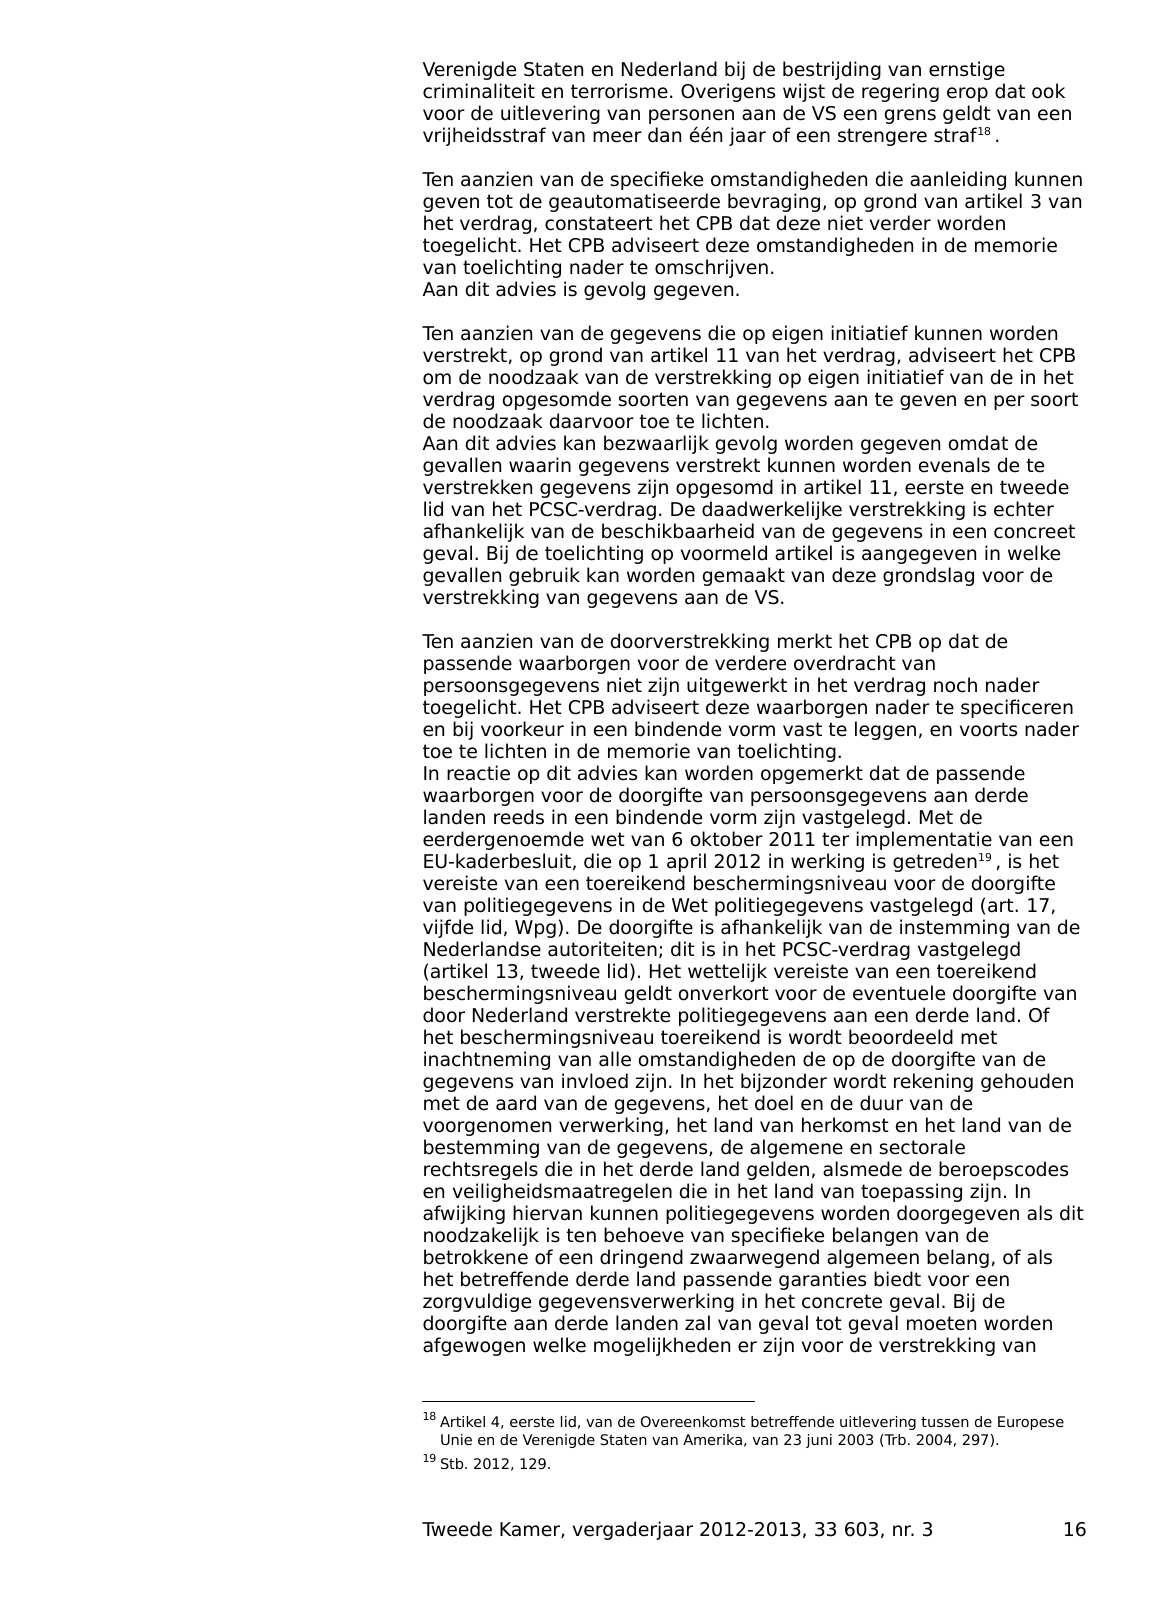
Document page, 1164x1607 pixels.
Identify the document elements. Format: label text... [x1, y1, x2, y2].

text Verenigde Staten en Nederland bij de bestrijding van ernstige criminaliteit en terrorisme. Overigens wijst de regering erop dat ook voor de uitlevering van personen aan de VS een grens geldt van een vrijheidsstraf van meer dan één jaar of een strengere straf. [422, 59, 1087, 147]
text Aan dit advies kan bezwaarlijk gevolg worden gegeven omdat de gevallen waarin gegevens verstrekt kunnen worden evenals de te verstrekken gegevens zijn opgesomd in artikel 11, eerste en tweede lid van het PCSC-verdrag. De daadwerkelijke verstrekking is echter afhankelijk van de beschikbaarheid van de gegevens in een concreet geval. Bij de toelichting op voormeld artikel is aangegeven in welke gevallen gebruik kan worden gemaakt van deze grondslag voor de verstrekking van gegevens aan de VS. [422, 433, 1087, 609]
text Aan dit advies is gevolg gegeven. [422, 279, 1087, 301]
text Stb. 2012, 129. [422, 1452, 1087, 1474]
text Ten aanzien van de gegevens die op eigen initiatief kunnen worden verstrekt, op grond van artikel 11 van het verdrag, adviseert het CPB om de noodzaak van de verstrekking op eigen initiatief van de in het verdrag opgesomde soorten van gegevens aan te geven en per soort de noodzaak daarvoor toe te lichten. [422, 323, 1087, 433]
text Artikel 4, eerste lid, van de Overeenkomst betreffende uitlevering tussen de Europese Unie en de Verenigde Staten van Amerika, van 23 juni 2003 (Trb. 2004, 297). [422, 1410, 1087, 1449]
text In reactie op dit advies kan worden opgemerkt dat de passende waarborgen voor de doorgifte van persoonsgegevens aan derde landen reeds in een bindende vorm zijn vastgelegd. Met de eerdergenoemde wet van 6 oktober 2011 ter implementatie van een EU-kaderbesluit, die op 1 april 2012 in werking is getreden, is het vereiste van een toereikend beschermingsniveau voor de doorgifte van politiegegevens in de Wet politiegegevens vastgelegd (art. 17, vijfde lid, Wpg). De doorgifte is afhankelijk van de instemming van de Nederlandse autoriteiten; dit is in het PCSC-verdrag vastgelegd (artikel 13, tweede lid). Het wettelijk vereiste van een toereikend beschermingsniveau geldt onverkort voor de eventuele doorgifte van door Nederland verstrekte politiegegevens aan een derde land. Of het beschermingsniveau toereikend is wordt beoordeeld met inachtneming van alle omstandigheden de op de doorgifte van de gegevens van invloed zijn. In het bijzonder wordt rekening gehouden met de aard van de gegevens, het doel en de duur van de voorgenomen verwerking, het land van herkomst en het land van de bestemming van de gegevens, de algemene en sectorale rechtsregels die in het derde land gelden, alsmede de beroepscodes en veiligheidsmaatregelen die in het land van toepassing zijn. In afwijking hiervan kunnen politiegegevens worden doorgegeven als dit noodzakelijk is ten behoeve van specifieke belangen van de betrokkene of een dringend zwaarwegend algemeen belang, of als het betreffende derde land passende garanties biedt voor een zorgvuldige gegevensverwerking in het concrete geval. Bij de doorgifte aan derde landen zal van geval tot geval moeten worden afgewogen welke mogelijkheden er zijn voor de verstrekking van [422, 763, 1087, 1356]
text Ten aanzien van de specifieke omstandigheden die aanleiding kunnen geven tot de geautomatiseerde bevraging, op grond van artikel 3 van het verdrag, constateert het CPB dat deze niet verder worden toegelicht. Het CPB adviseert deze omstandigheden in de memorie van toelichting nader te omschrijven. [422, 169, 1087, 279]
text Ten aanzien van de doorverstrekking merkt het CPB op dat de passende waarborgen voor de verdere overdracht van persoonsgegevens niet zijn uitgewerkt in het verdrag noch nader toegelicht. Het CPB adviseert deze waarborgen nader te specificeren en bij voorkeur in een bindende vorm vast te leggen, en voorts nader toe te lichten in de memorie van toelichting. [422, 631, 1087, 763]
